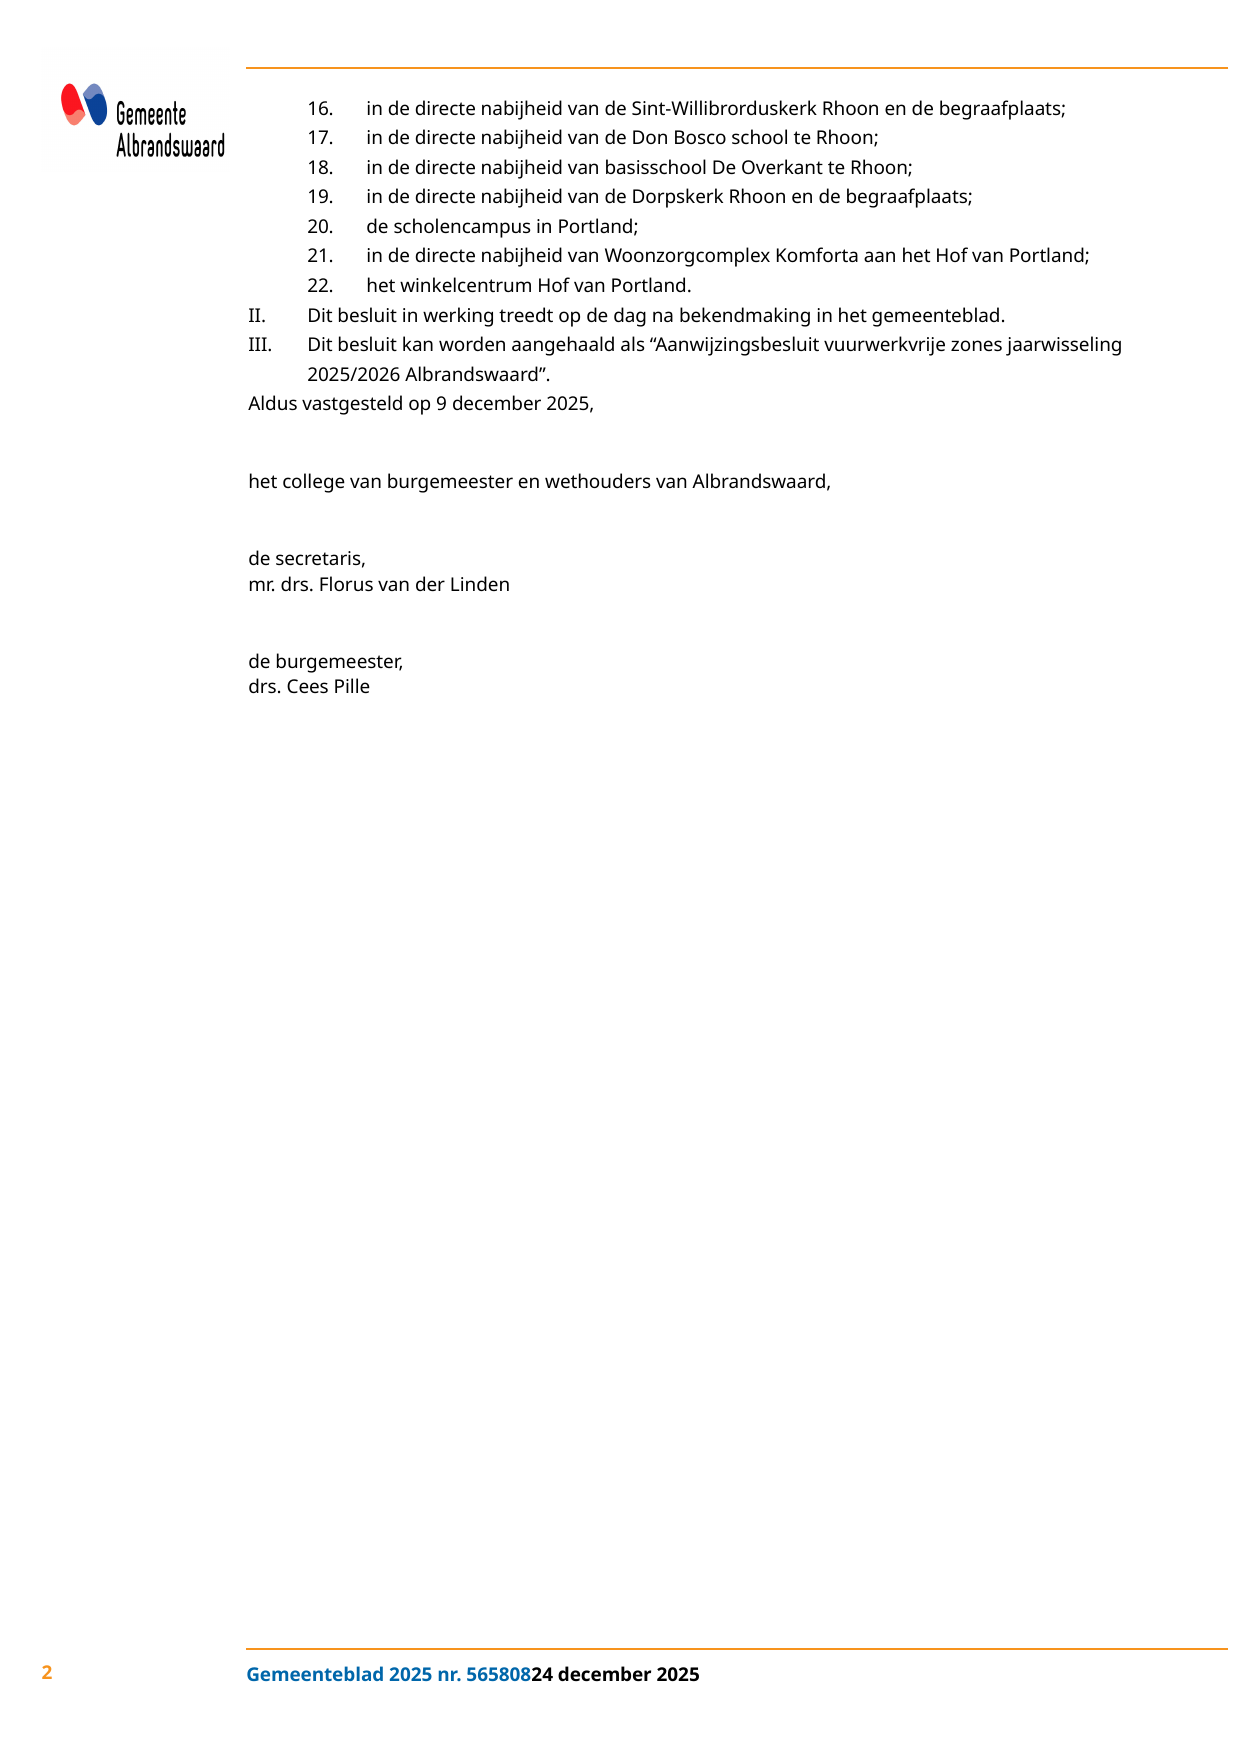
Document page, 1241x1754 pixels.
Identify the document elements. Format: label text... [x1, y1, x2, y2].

text drs. Cees Pille [248, 674, 1152, 699]
list in de directe nabijheid van de Dorpskerk Rhoon en de begraafplaats; [307, 183, 1152, 209]
list in de directe nabijheid van Woonzorgcomplex Komforta aan het Hof van Portland; [307, 243, 1152, 268]
text mr. drs. Florus van der Linden [248, 571, 1152, 596]
text de burgemeester, [248, 648, 1152, 674]
list het winkelcentrum Hof van Portland. [307, 272, 1152, 298]
list in de directe nabijheid van de Don Bosco school te Rhoon; [307, 124, 1152, 150]
list Dit besluit in werking treedt op de dag na bekendmaking in het gemeenteblad. [248, 302, 1152, 328]
list Dit besluit kan worden aangehaald als “Aanwijzingsbesluit vuurwerkvrije zones jaarwisseling 2025/2026 Albrandswaard”. [248, 331, 1152, 387]
list in de directe nabijheid van de Sint-Willibrorduskerk Rhoon en de begraafplaats; [307, 95, 1152, 121]
text Aldus vastgesteld op 9 december 2025, [248, 391, 1152, 416]
text het college van burgemeester en wethouders van Albrandswaard, [248, 468, 1152, 493]
list in de directe nabijheid van basisschool De Overkant te Rhoon; [307, 154, 1152, 180]
picture [41, 47, 231, 172]
text de secretaris, [248, 545, 1152, 571]
list de scholencampus in Portland; [307, 213, 1152, 239]
